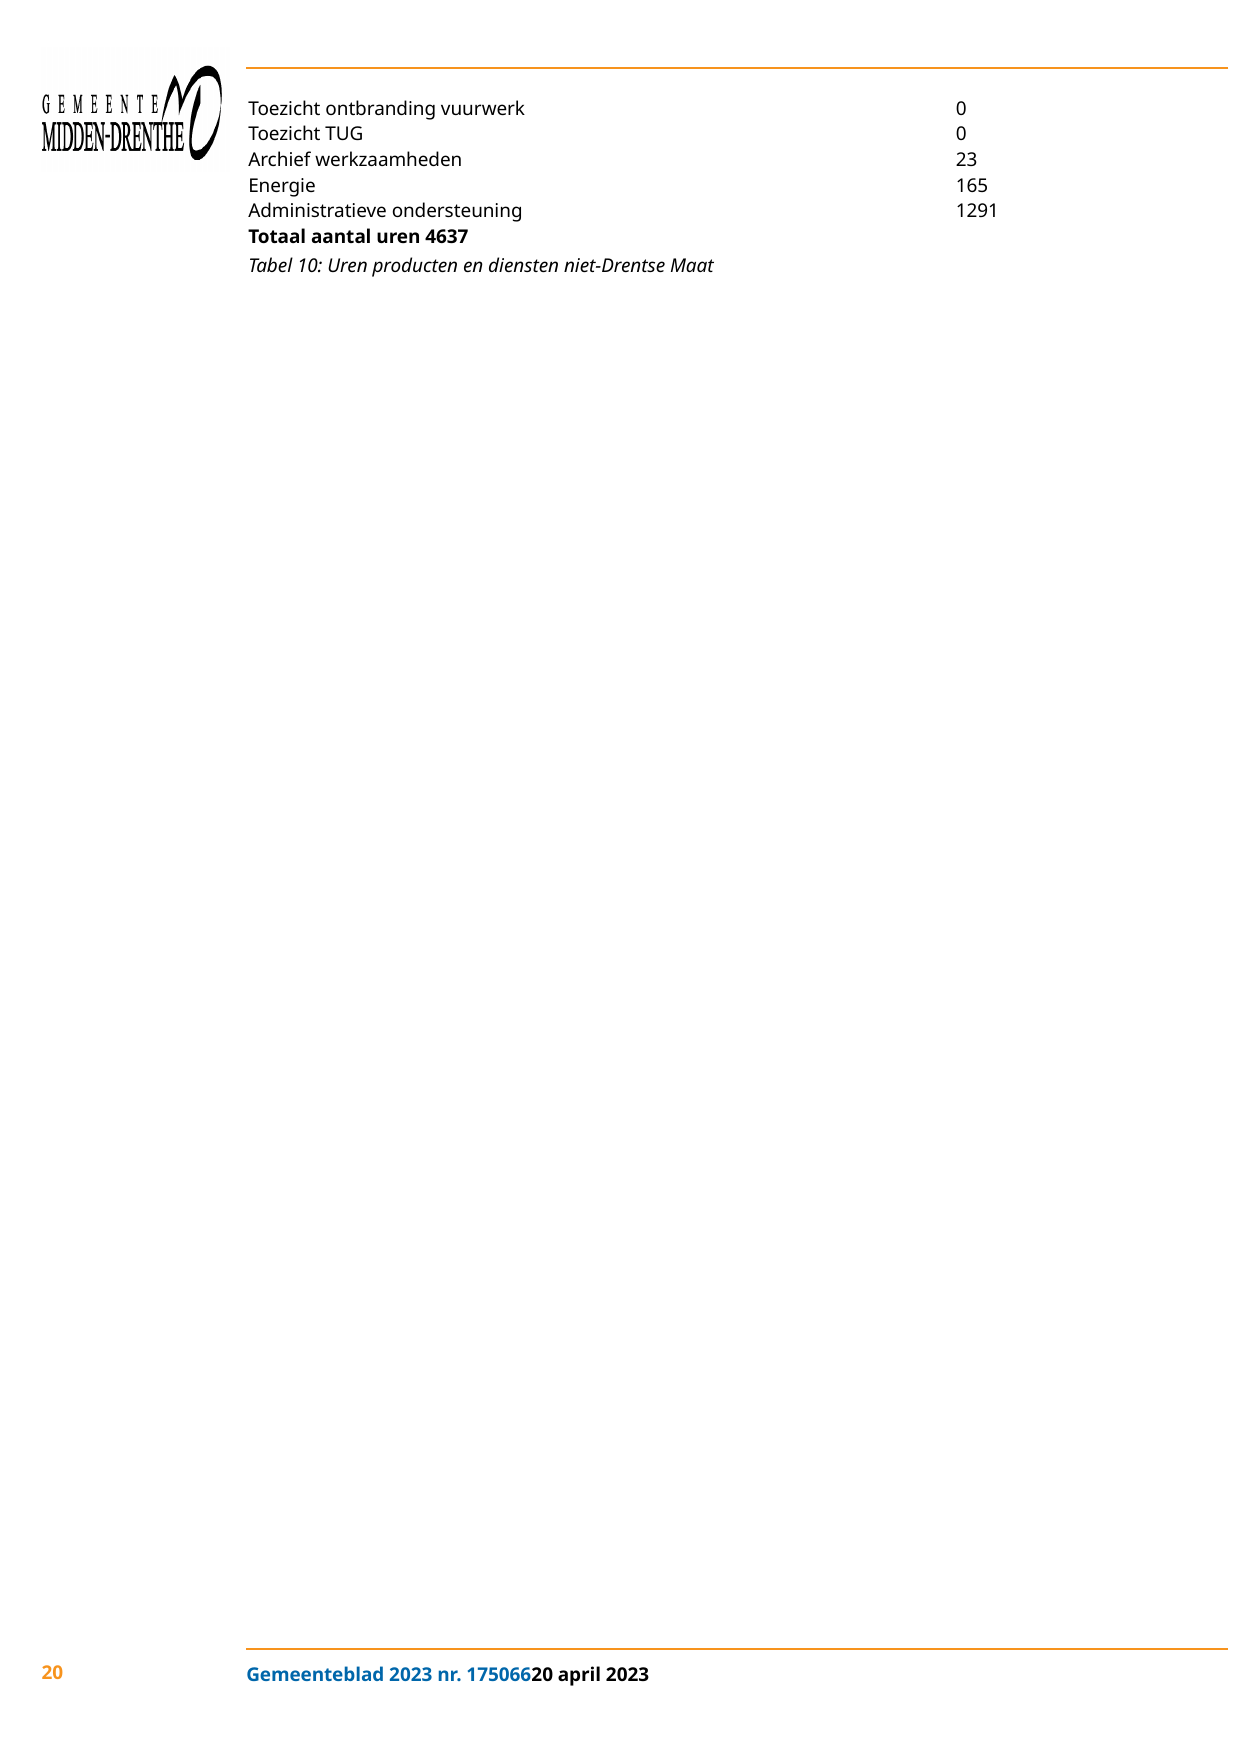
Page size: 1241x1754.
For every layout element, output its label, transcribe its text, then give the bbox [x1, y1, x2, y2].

text Tabel 10: Uren producten en diensten niet-Drentse Maat [248, 252, 1152, 278]
table_cell Administratieve ondersteuning [248, 198, 956, 223]
table_cell Toezicht TUG [248, 121, 956, 146]
table_cell Totaal aantal uren 4637 [248, 224, 1152, 249]
picture [41, 47, 231, 172]
table_cell 0 [956, 95, 1152, 121]
table_cell 0 [956, 121, 1152, 146]
table_cell 23 [956, 146, 1152, 172]
table_cell 165 [956, 172, 1152, 198]
table_cell Archief werkzaamheden [248, 146, 956, 172]
table_cell Toezicht ontbranding vuurwerk [248, 95, 956, 121]
table_cell Energie [248, 172, 956, 198]
table_cell 1291 [956, 198, 1152, 223]
